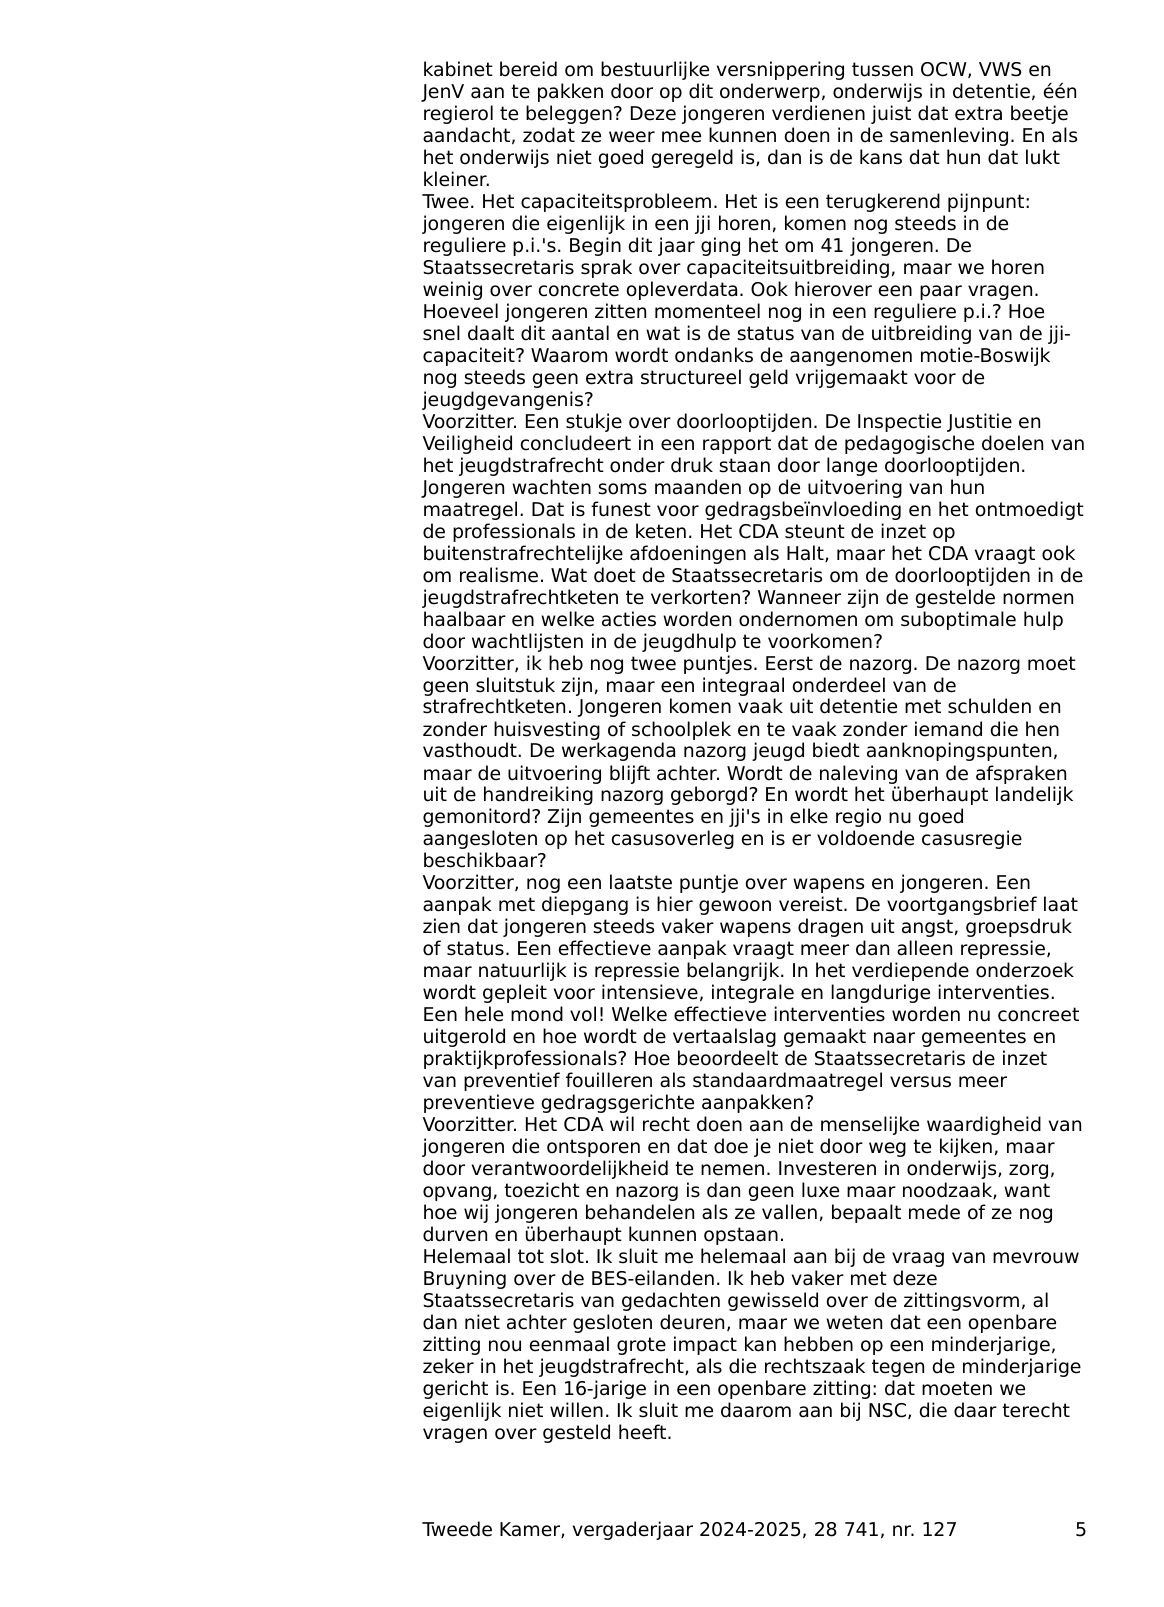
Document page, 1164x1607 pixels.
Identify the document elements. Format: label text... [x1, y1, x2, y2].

text Helemaal tot slot. Ik sluit me helemaal aan bij de vraag van mevrouw Bruyning over de BES-eilanden. Ik heb vaker met deze Staatssecretaris van gedachten gewisseld over de zittingsvorm, al dan niet achter gesloten deuren, maar we weten dat een openbare zitting nou eenmaal grote impact kan hebben op een minderjarige, zeker in het jeugdstrafrecht, als die rechtszaak tegen de minderjarige gericht is. Een 16-jarige in een openbare zitting: dat moeten we eigenlijk niet willen. Ik sluit me daarom aan bij NSC, die daar terecht vragen over gesteld heeft. [422, 1246, 1087, 1444]
text Voorzitter, nog een laatste puntje over wapens en jongeren. Een aanpak met diepgang is hier gewoon vereist. De voortgangsbrief laat zien dat jongeren steeds vaker wapens dragen uit angst, groepsdruk of status. Een effectieve aanpak vraagt meer dan alleen repressie, maar natuurlijk is repressie belangrijk. In het verdiepende onderzoek wordt gepleit voor intensieve, integrale en langdurige interventies. Een hele mond vol! Welke effectieve interventies worden nu concreet uitgerold en hoe wordt de vertaalslag gemaakt naar gemeentes en praktijkprofessionals? Hoe beoordeelt de Staatssecretaris de inzet van preventief fouilleren als standaardmaatregel versus meer preventieve gedragsgerichte aanpakken? [422, 872, 1087, 1114]
text Voorzitter. Een stukje over doorlooptijden. De Inspectie Justitie en Veiligheid concludeert in een rapport dat de pedagogische doelen van het jeugdstrafrecht onder druk staan door lange doorlooptijden. Jongeren wachten soms maanden op de uitvoering van hun maatregel. Dat is funest voor gedragsbeïnvloeding en het ontmoedigt de professionals in de keten. Het CDA steunt de inzet op buitenstrafrechtelijke afdoeningen als Halt, maar het CDA vraagt ook om realisme. Wat doet de Staatssecretaris om de doorlooptijden in de jeugdstrafrechtketen te verkorten? Wanneer zijn de gestelde normen haalbaar en welke acties worden ondernomen om suboptimale hulp door wachtlijsten in de jeugdhulp te voorkomen? [422, 411, 1087, 652]
text Twee. Het capaciteitsprobleem. Het is een terugkerend pijnpunt: jongeren die eigenlijk in een jji horen, komen nog steeds in de reguliere p.i.'s. Begin dit jaar ging het om 41 jongeren. De Staatssecretaris sprak over capaciteitsuitbreiding, maar we horen weinig over concrete opleverdata. Ook hierover een paar vragen. Hoeveel jongeren zitten momenteel nog in een reguliere p.i.? Hoe snel daalt dit aantal en wat is de status van de uitbreiding van de jji-capaciteit? Waarom wordt ondanks de aangenomen motie-Boswijk nog steeds geen extra structureel geld vrijgemaakt voor de jeugdgevangenis? [422, 191, 1087, 411]
text Voorzitter, ik heb nog twee puntjes. Eerst de nazorg. De nazorg moet geen sluitstuk zijn, maar een integraal onderdeel van de strafrechtketen. Jongeren komen vaak uit detentie met schulden en zonder huisvesting of schoolplek en te vaak zonder iemand die hen vasthoudt. De werkagenda nazorg jeugd biedt aanknopingspunten, maar de uitvoering blijft achter. Wordt de naleving van de afspraken uit de handreiking nazorg geborgd? En wordt het überhaupt landelijk gemonitord? Zijn gemeentes en jji's in elke regio nu goed aangesloten op het casusoverleg en is er voldoende casusregie beschikbaar? [422, 652, 1087, 872]
text kabinet bereid om bestuurlijke versnippering tussen OCW, VWS en JenV aan te pakken door op dit onderwerp, onderwijs in detentie, één regierol te beleggen? Deze jongeren verdienen juist dat extra beetje aandacht, zodat ze weer mee kunnen doen in de samenleving. En als het onderwijs niet goed geregeld is, dan is de kans dat hun dat lukt kleiner. [422, 59, 1087, 191]
text Voorzitter. Het CDA wil recht doen aan de menselijke waardigheid van jongeren die ontsporen en dat doe je niet door weg te kijken, maar door verantwoordelijkheid te nemen. Investeren in onderwijs, zorg, opvang, toezicht en nazorg is dan geen luxe maar noodzaak, want hoe wij jongeren behandelen als ze vallen, bepaalt mede of ze nog durven en überhaupt kunnen opstaan. [422, 1114, 1087, 1246]
